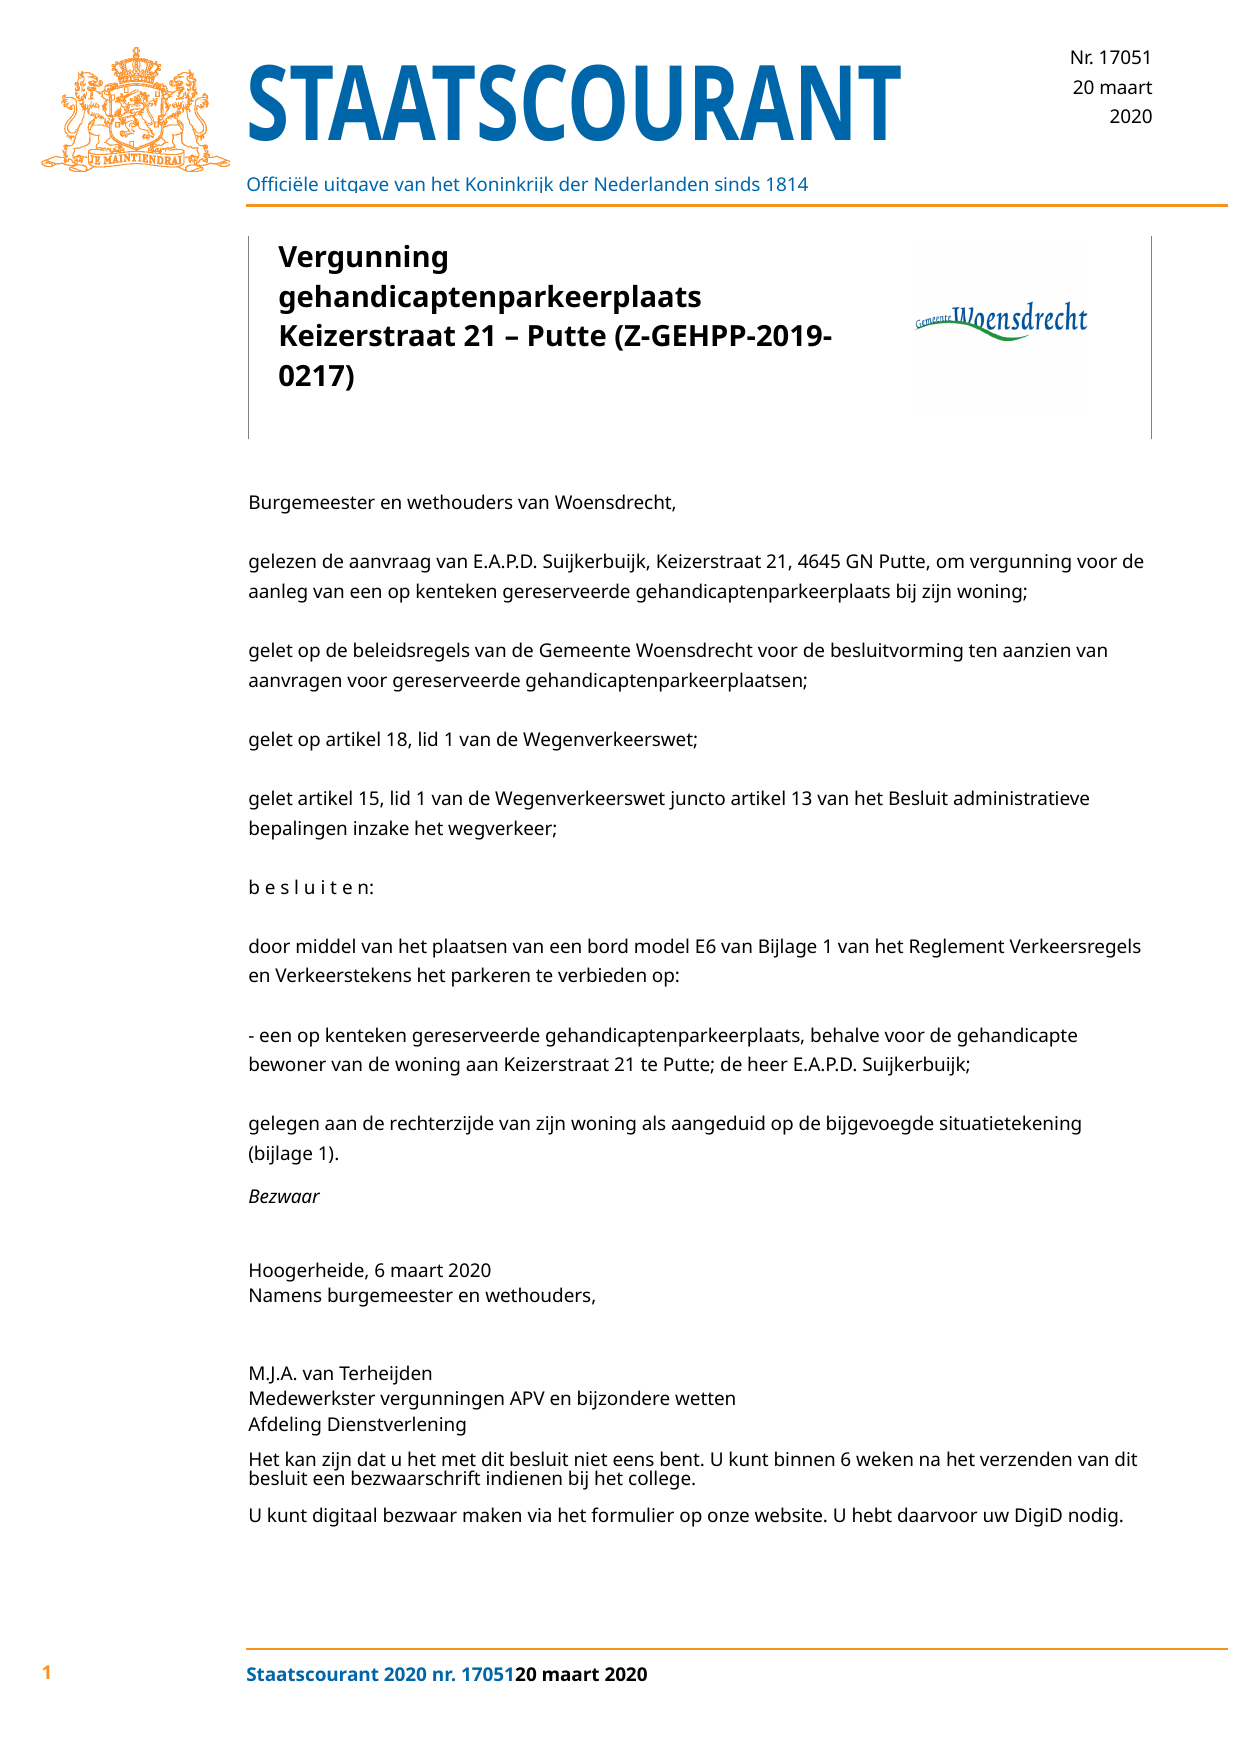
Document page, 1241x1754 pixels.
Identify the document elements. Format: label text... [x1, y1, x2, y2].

text Bezwaar [248, 1183, 1152, 1209]
text Medewerkster vergunningen APV en bijzondere wetten [248, 1386, 1152, 1411]
table_header [850, 414, 1151, 439]
text Afdeling Dienstverlening [248, 1411, 1152, 1437]
text gelezen de aanvraag van E.A.P.D. Suijkerbuijk, Keizerstraat 21, 4645 GN Putte, om vergunning voor de aanleg van een op kenteken gereserveerde gehandicaptenparkeerplaats bij zijn woning; [248, 548, 1152, 604]
text Het kan zijn dat u het met dit besluit niet eens bent. U kunt binnen 6 weken na het verzenden van dit besluit een bezwaarschrift indienen bij het college. [248, 1451, 1152, 1489]
table_header Vergunning gehandicaptenparkeerplaats Keizerstraat 21 – Putte (Z-GEHPP-2019-0217) [249, 236, 850, 439]
text Burgemeester en wethouders van Woensdrecht, [248, 489, 1152, 515]
text M.J.A. van Terheijden [248, 1360, 1152, 1386]
text door middel van het plaatsen van een bord model E6 van Bijlage 1 van het Reglement Verkeersregels en Verkeerstekens het parkeren te verbieden op: [248, 933, 1152, 988]
text U kunt digitaal bezwaar maken via het formulier op onze website. U hebt daarvoor uw DigiD nodig. [248, 1507, 1152, 1526]
text gelet op de beleidsregels van de Gemeente Woensdrecht voor de besluitvorming ten aanzien van aanvragen voor gereserveerde gehandicaptenparkeerplaatsen; [248, 637, 1152, 693]
text gelet artikel 15, lid 1 van de Wegenverkeerswet juncto artikel 13 van het Besluit administratieve bepalingen inzake het wegverkeer; [248, 785, 1152, 841]
text b e s l u i t e n: [248, 874, 1152, 900]
text - een op kenteken gereserveerde gehandicaptenparkeerplaats, behalve voor de gehandicapte bewoner van de woning aan Keizerstraat 21 te Putte; de heer E.A.P.D. Suijkerbuijk; [248, 1022, 1152, 1077]
text gelet op artikel 18, lid 1 van de Wegenverkeerswet; [248, 726, 1152, 752]
text Hoogerheide, 6 maart 2020 [248, 1257, 1152, 1283]
text Namens burgemeester en wethouders, [248, 1283, 1152, 1308]
picture [912, 236, 1090, 414]
table_header [1090, 236, 1151, 413]
picture [41, 47, 231, 172]
text gelegen aan de rechterzijde van zijn woning als aangeduid op de bijgevoegde situatietekening (bijlage 1). [248, 1111, 1152, 1166]
table_header [850, 236, 912, 413]
